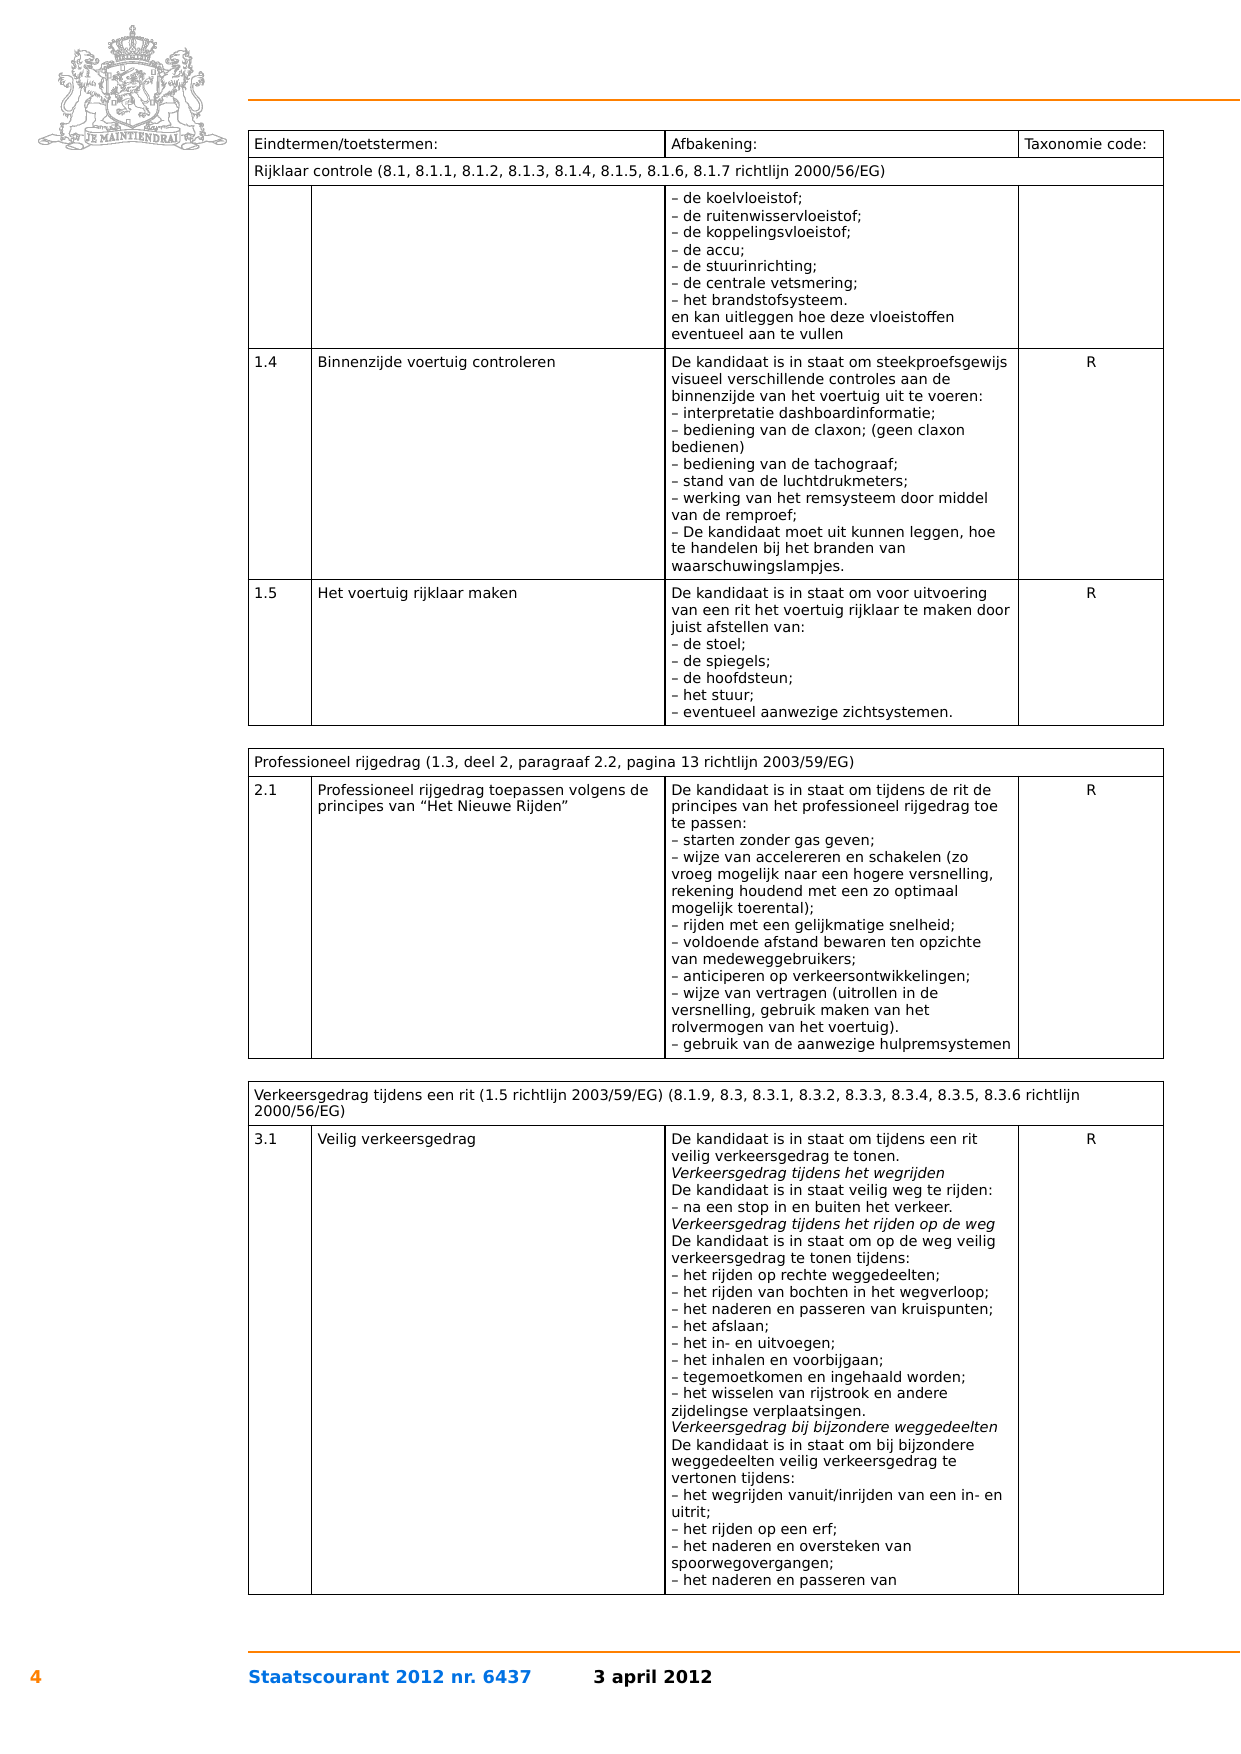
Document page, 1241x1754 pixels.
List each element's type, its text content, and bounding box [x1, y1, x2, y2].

table_cell Professioneel rijgedrag toepassen volgens de principes van “Het Nieuwe Rijden” [312, 777, 664, 1058]
table_cell De kandidaat is in staat om voor uitvoering van een rit het voertuig rijklaar te maken door juist afstellen van: – de stoel; – de spiegels; – de hoofdsteun; – het stuur; – eventueel aanwezige zichtsystemen. [666, 580, 1018, 725]
picture [38, 25, 227, 150]
table_cell R [1019, 1126, 1163, 1594]
table_header Taxonomie code: [1019, 131, 1163, 157]
table_cell R [1019, 580, 1163, 725]
table_cell 2.1 [249, 777, 311, 1058]
table_cell [1019, 186, 1163, 348]
table_header Afbakening: [666, 131, 1018, 157]
table_cell De kandidaat is in staat om tijdens een rit veilig verkeersgedrag te tonen. Verkeersgedrag tijdens het wegrijden De kandidaat is in staat veilig weg te rijden: – na een stop in en buiten het verkeer. Verkeersgedrag tijdens het rijden op de weg De kandidaat is in staat om op de weg veilig verkeersgedrag te tonen tijdens: – het rijden op rechte weggedeelten; – het rijden van bochten in het wegverloop; – het naderen en passeren van kruispunten; – het afslaan; – het in- en uitvoegen; – het inhalen en voorbijgaan; – tegemoetkomen en ingehaald worden; – het wisselen van rijstrook en andere zijdelingse verplaatsingen. Verkeersgedrag bij bijzondere weggedeelten De kandidaat is in staat om bij bijzondere weggedeelten veilig verkeersgedrag te vertonen tijdens: – het wegrijden vanuit/inrijden van een in- en uitrit; – het rijden op een erf; – het naderen en oversteken van spoorwegovergangen; – het naderen en passeren van [666, 1126, 1018, 1594]
table_header Verkeersgedrag tijdens een rit (1.5 richtlijn 2003/59/EG) (8.1.9, 8.3, 8.3.1, 8.3.2, 8.3.3, 8.3.4, 8.3.5, 8.3.6 richtlijn 2000/56/EG) [249, 1082, 1163, 1125]
table_cell R [1019, 349, 1163, 579]
table_cell Binnenzijde voertuig controleren [312, 349, 664, 579]
table_cell 3.1 [249, 1126, 311, 1594]
table_header Eindtermen/toetstermen: [249, 131, 664, 157]
table_cell Veilig verkeersgedrag [312, 1126, 664, 1594]
table_cell [249, 186, 311, 348]
table_cell [312, 186, 664, 348]
table_cell Het voertuig rijklaar maken [312, 580, 664, 725]
table_cell – de koelvloeistof; – de ruitenwisservloeistof; – de koppelingsvloeistof; – de accu; – de stuurinrichting; – de centrale vetsmering; – het brandstofsysteem. en kan uitleggen hoe deze vloeistoffen eventueel aan te vullen [666, 186, 1018, 348]
table_header Professioneel rijgedrag (1.3, deel 2, paragraaf 2.2, pagina 13 richtlijn 2003/59/EG) [249, 749, 1163, 776]
table_cell De kandidaat is in staat om tijdens de rit de principes van het professioneel rijgedrag toe te passen: – starten zonder gas geven; – wijze van accelereren en schakelen (zo vroeg mogelijk naar een hogere versnelling, rekening houdend met een zo optimaal mogelijk toerental); – rijden met een gelijkmatige snelheid; – voldoende afstand bewaren ten opzichte van medeweggebruikers; – anticiperen op verkeersontwikkelingen; – wijze van vertragen (uitrollen in de versnelling, gebruik maken van het rolvermogen van het voertuig). – gebruik van de aanwezige hulpremsystemen [666, 777, 1018, 1058]
table_cell 1.4 [249, 349, 311, 579]
table_cell Rijklaar controle (8.1, 8.1.1, 8.1.2, 8.1.3, 8.1.4, 8.1.5, 8.1.6, 8.1.7 richtlijn 2000/56/EG) [249, 158, 1163, 185]
table_cell De kandidaat is in staat om steekproefsgewijs visueel verschillende controles aan de binnenzijde van het voertuig uit te voeren: – interpretatie dashboardinformatie; – bediening van de claxon; (geen claxon bedienen) – bediening van de tachograaf; – stand van de luchtdrukmeters; – werking van het remsysteem door middel van de remproef; – De kandidaat moet uit kunnen leggen, hoe te handelen bij het branden van waarschuwingslampjes. [666, 349, 1018, 579]
table_cell R [1019, 777, 1163, 1058]
table_cell 1.5 [249, 580, 311, 725]
